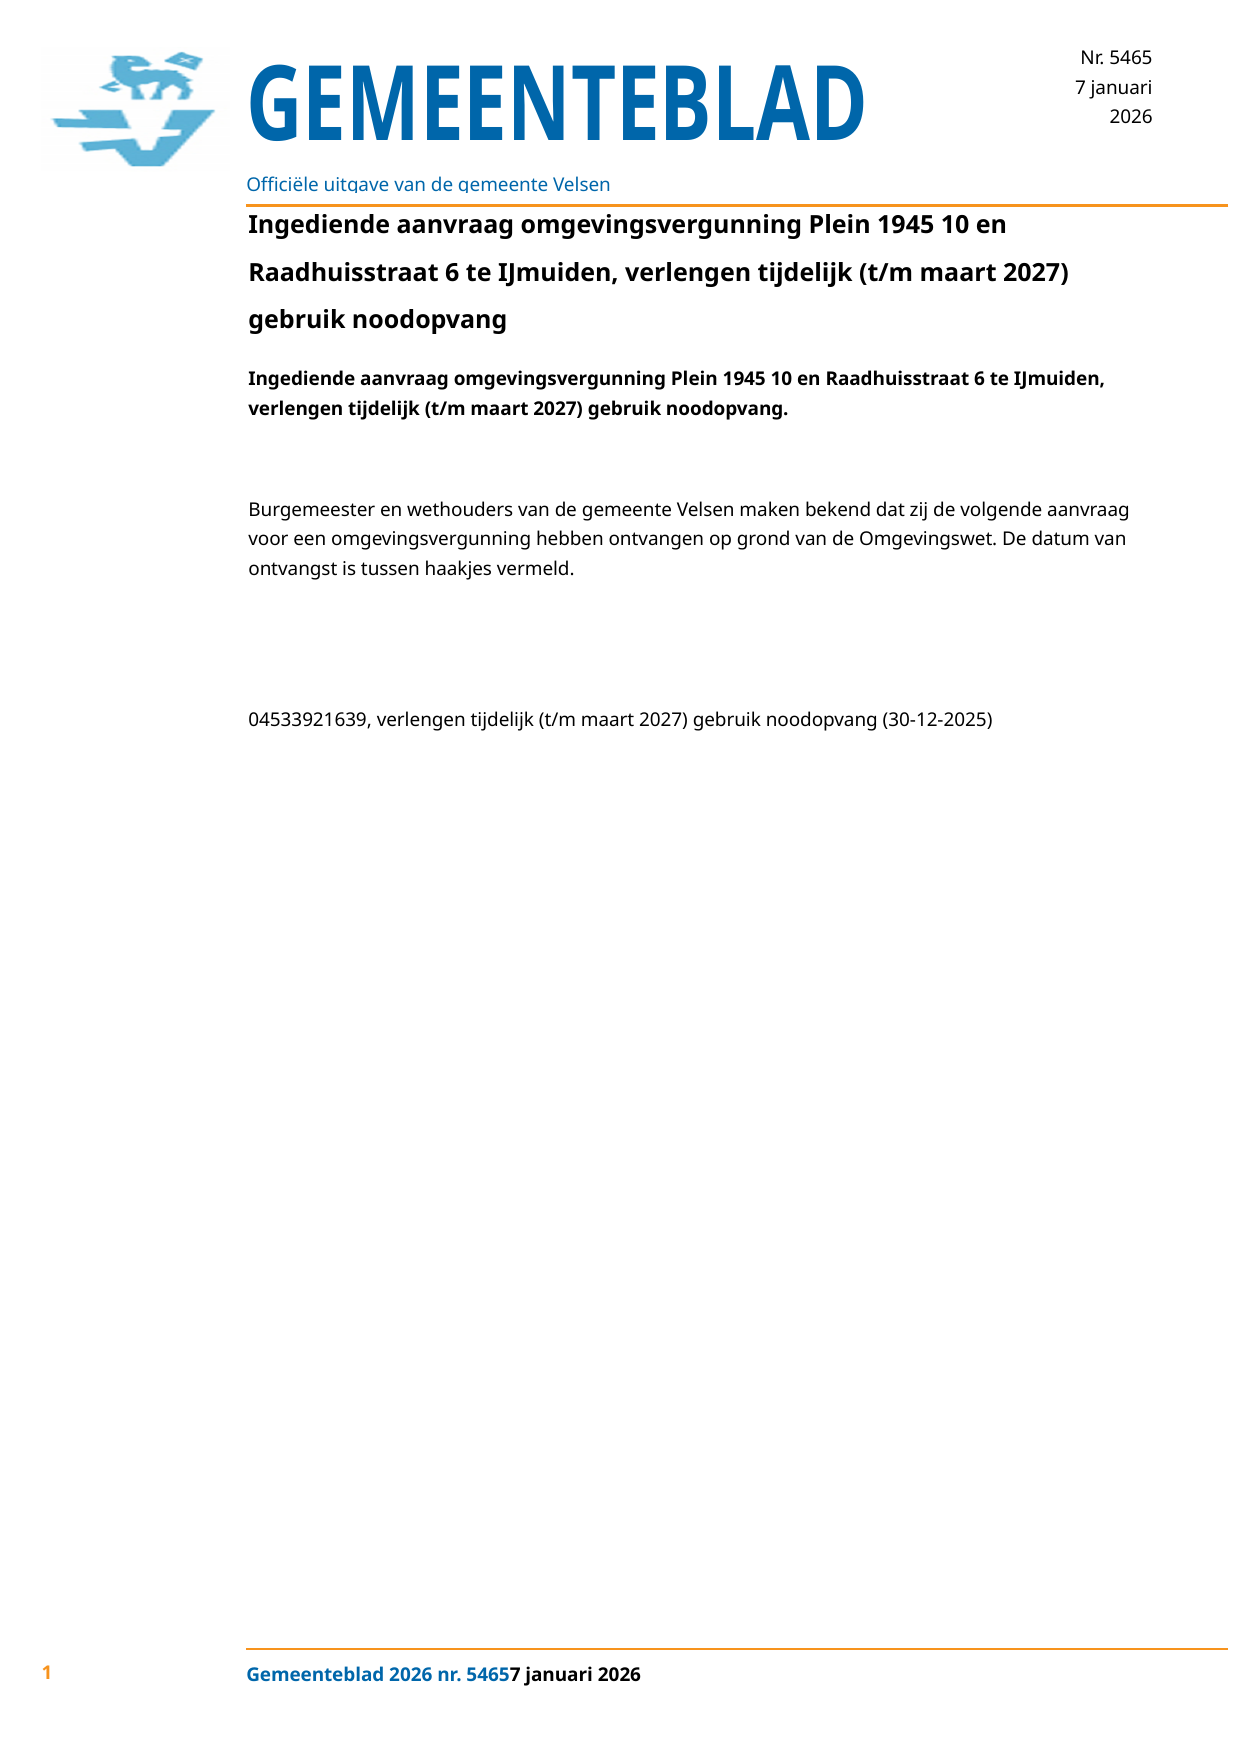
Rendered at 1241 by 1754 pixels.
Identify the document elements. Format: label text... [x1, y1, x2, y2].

text 04533921639, verlengen tijdelijk (t/m maart 2027) gebruik noodopvang (30-12-2025) [248, 706, 1152, 732]
text Burgemeester en wethouders van de gemeente Velsen maken bekend dat zij de volgende aanvraag voor een omgevingsvergunning hebben ontvangen op grond van de Omgevingswet. De datum van ontvangst is tussen haakjes vermeld. [248, 496, 1152, 581]
picture [41, 47, 231, 172]
text Ingediende aanvraag omgevingsvergunning Plein 1945 10 en Raadhuisstraat 6 te IJmuiden, verlengen tijdelijk (t/m maart 2027) gebruik noodopvang. [248, 366, 1152, 421]
text Ingediende aanvraag omgevingsvergunning Plein 1945 10 en Raadhuisstraat 6 te IJmuiden, verlengen tijdelijk (t/m maart 2027) gebruik noodopvang [248, 207, 1152, 336]
